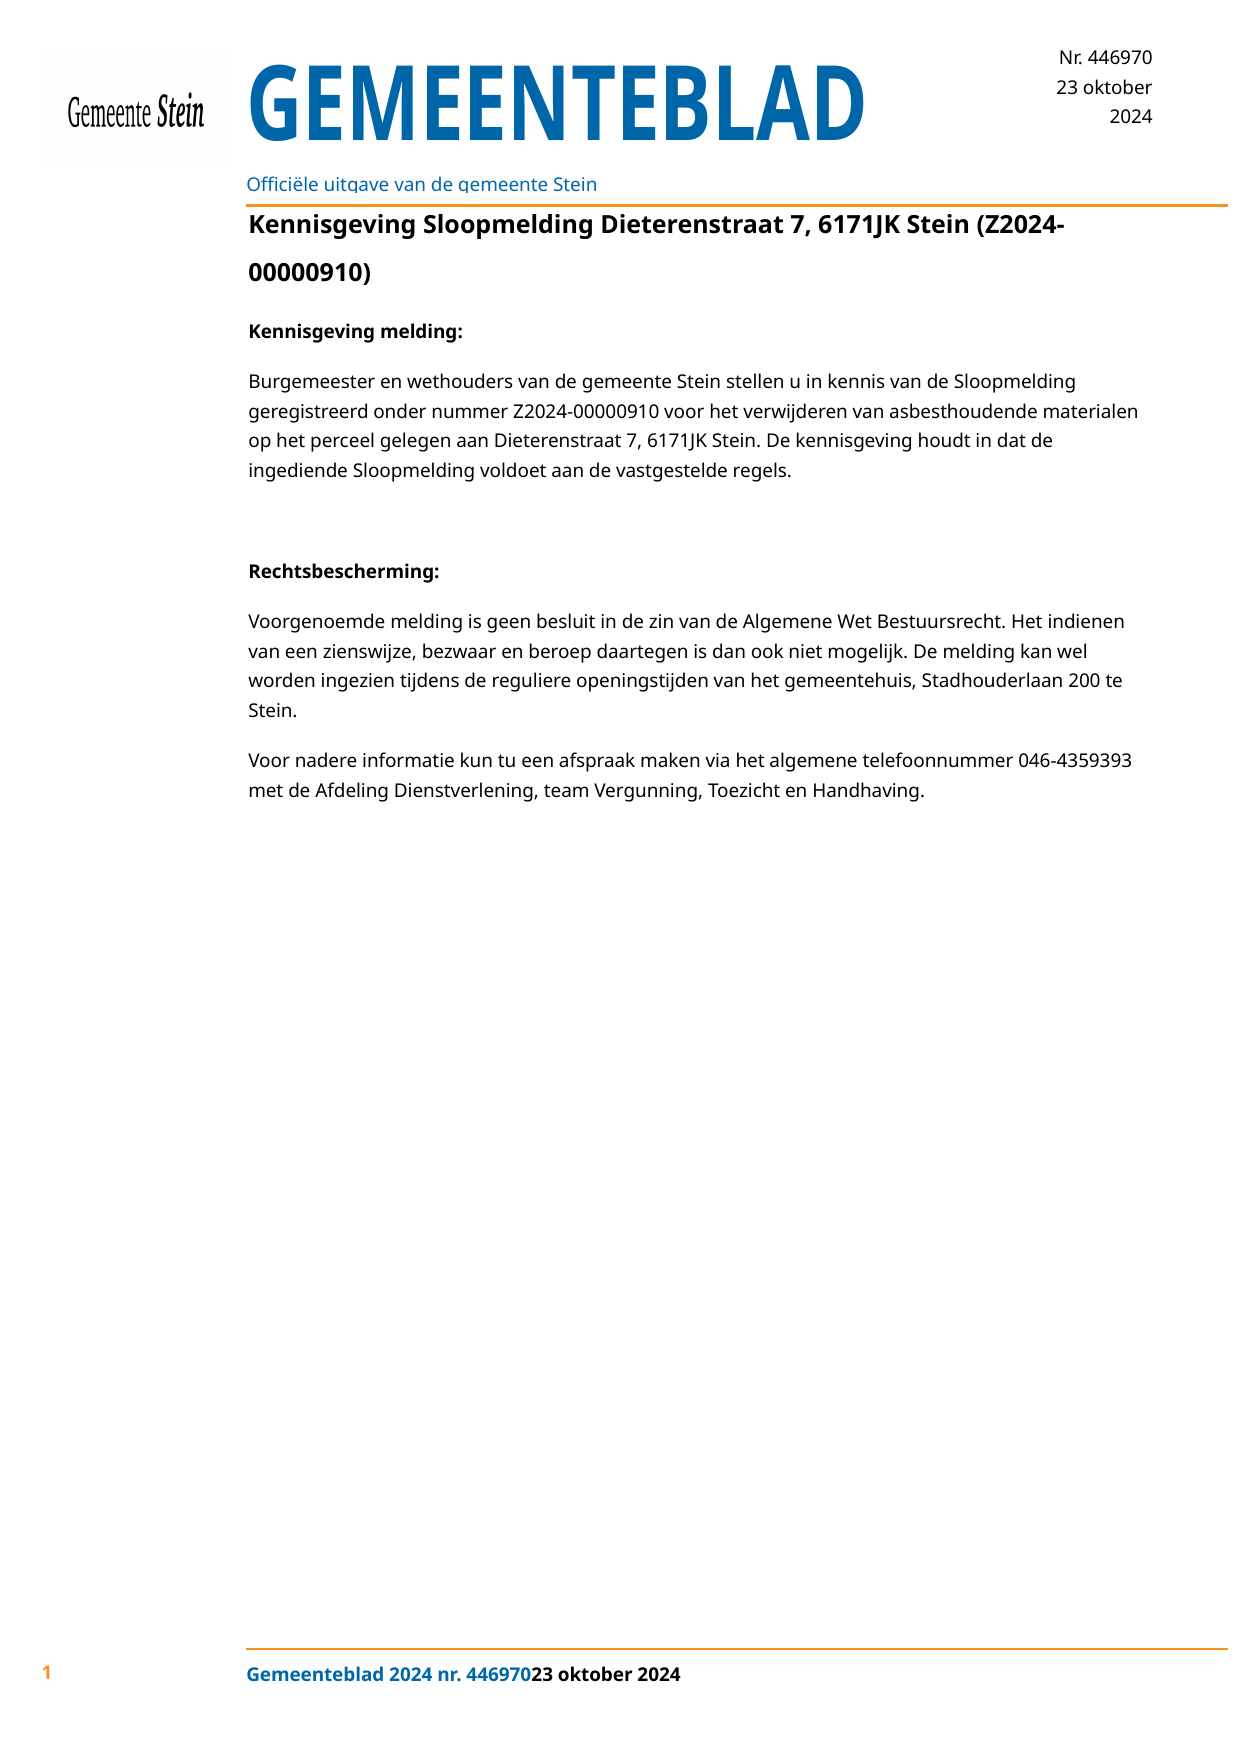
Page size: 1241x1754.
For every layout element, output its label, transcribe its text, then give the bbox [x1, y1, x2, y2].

text Burgemeester en wethouders van de gemeente Stein stellen u in kennis van de Sloopmelding geregistreerd onder nummer Z2024-00000910 voor het verwijderen van asbesthoudende materialen op het perceel gelegen aan Dieterenstraat 7, 6171JK Stein. De kennisgeving houdt in dat de ingediende Sloopmelding voldoet aan de vastgestelde regels. [248, 368, 1152, 483]
text Rechtsbescherming: [248, 558, 1152, 584]
text Voor nadere informatie kun tu een afspraak maken via het algemene telefoonnummer 046-4359393 met de Afdeling Dienstverlening, team Vergunning, Toezicht en Handhaving. [248, 747, 1152, 803]
text Kennisgeving melding: [248, 318, 1152, 344]
text Kennisgeving Sloopmelding Dieterenstraat 7, 6171JK Stein (Z2024-00000910) [248, 207, 1152, 288]
picture [41, 47, 231, 172]
text Voorgenoemde melding is geen besluit in de zin van de Algemene Wet Bestuursrecht. Het indienen van een zienswijze, bezwaar en beroep daartegen is dan ook niet mogelijk. De melding kan wel worden ingezien tijdens de reguliere openingstijden van het gemeentehuis, Stadhouderlaan 200 te Stein. [248, 608, 1152, 723]
